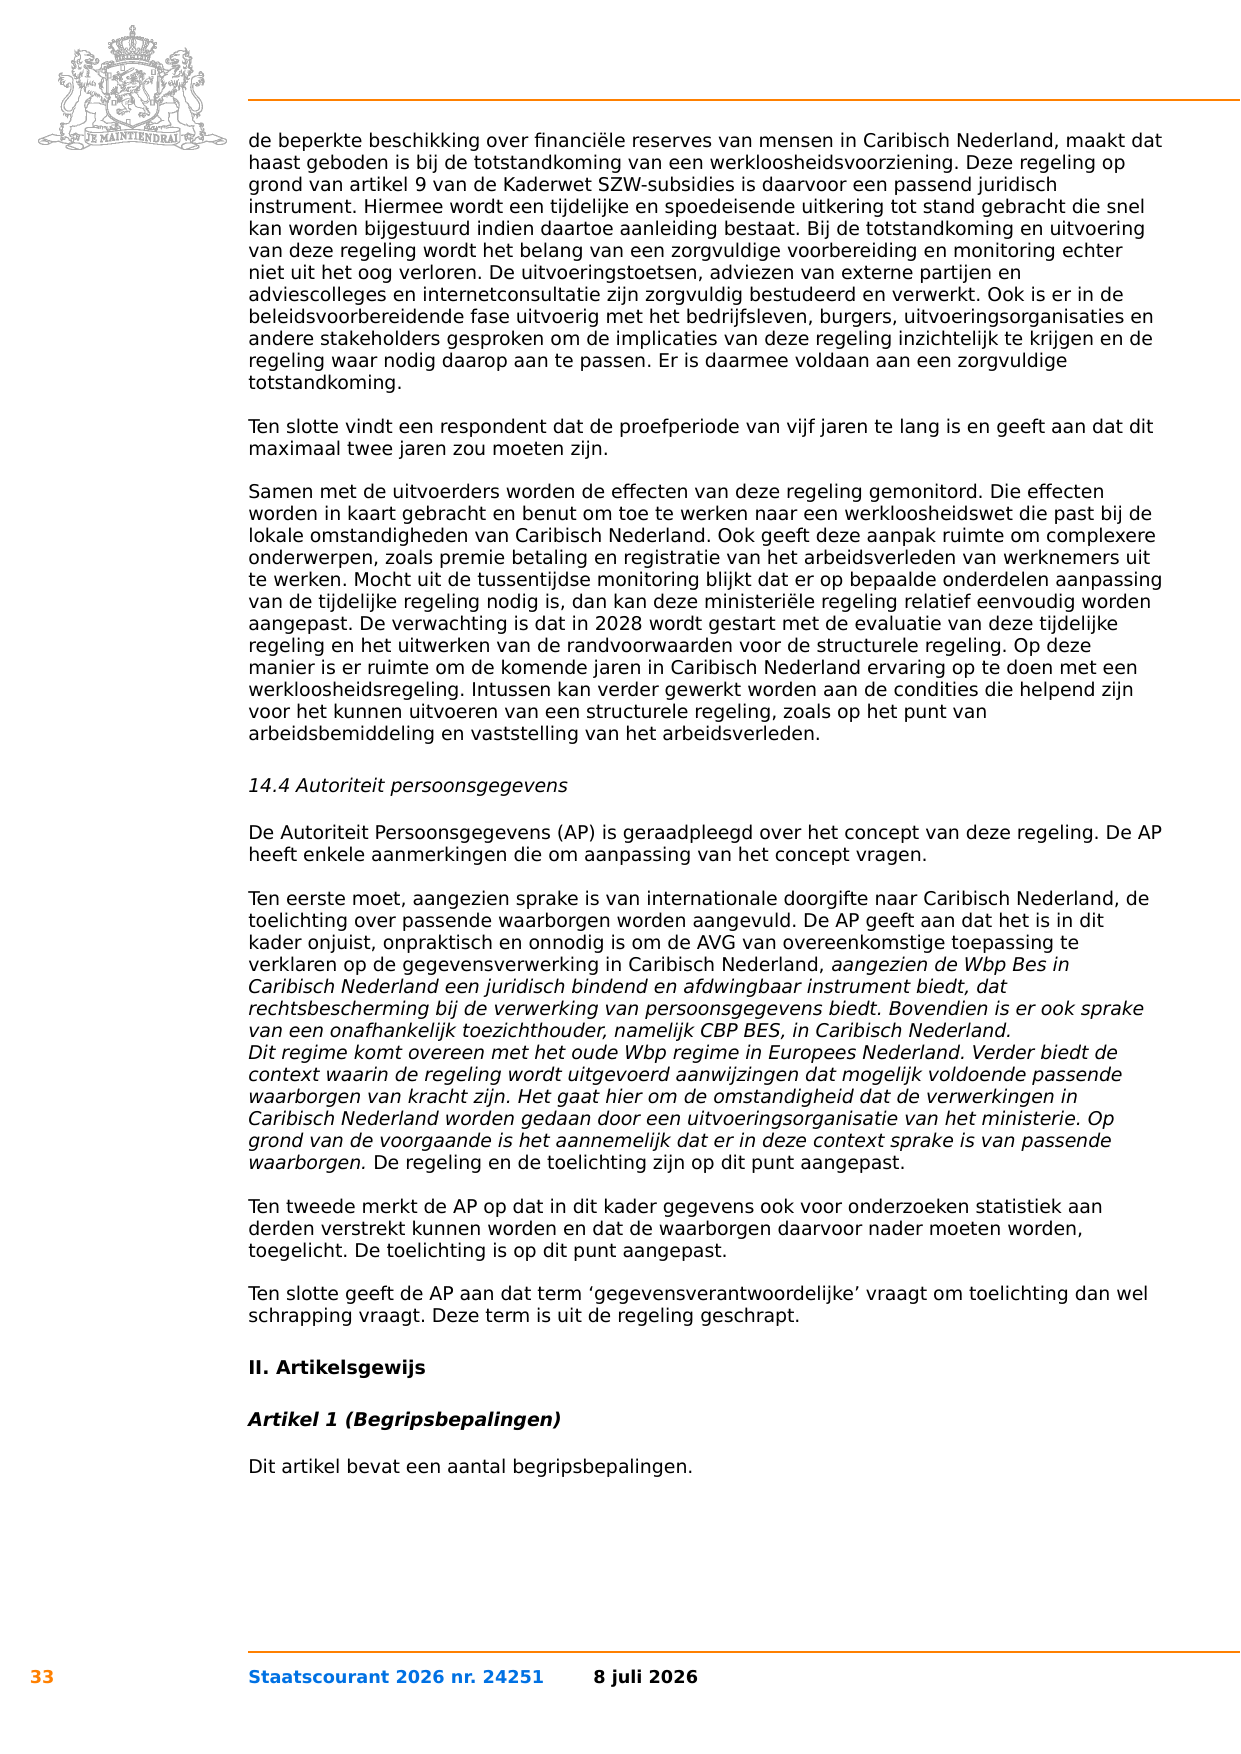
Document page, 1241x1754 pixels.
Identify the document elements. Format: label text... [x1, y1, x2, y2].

text Samen met de uitvoerders worden de effecten van deze regeling gemonitord. Die effecten worden in kaart gebracht en benut om toe te werken naar een werkloosheidswet die past bij de lokale omstandigheden van Caribisch Nederland. Ook geeft deze aanpak ruimte om complexere onderwerpen, zoals premie betaling en registratie van het arbeidsverleden van werknemers uit te werken. Mocht uit de tussentijdse monitoring blijkt dat er op bepaalde onderdelen aanpassing van de tijdelijke regeling nodig is, dan kan deze ministeriële regeling relatief eenvoudig worden aangepast. De verwachting is dat in 2028 wordt gestart met de evaluatie van deze tijdelijke regeling en het uitwerken van de randvoorwaarden voor de structurele regeling. Op deze manier is er ruimte om de komende jaren in Caribisch Nederland ervaring op te doen met een werkloosheidsregeling. Intussen kan verder gewerkt worden aan de condities die helpend zijn voor het kunnen uitvoeren van een structurele regeling, zoals op het punt van arbeidsbemiddeling en vaststelling van het arbeidsverleden. [248, 481, 1163, 745]
text de beperkte beschikking over financiële reserves van mensen in Caribisch Nederland, maakt dat haast geboden is bij de totstandkoming van een werkloosheidsvoorziening. Deze regeling op grond van artikel 9 van de Kaderwet SZW-subsidies is daarvoor een passend juridisch instrument. Hiermee wordt een tijdelijke en spoedeisende uitkering tot stand gebracht die snel kan worden bijgestuurd indien daartoe aanleiding bestaat. Bij de totstandkoming en uitvoering van deze regeling wordt het belang van een zorgvuldige voorbereiding en monitoring echter niet uit het oog verloren. De uitvoeringstoetsen, adviezen van externe partijen en adviescolleges en internetconsultatie zijn zorgvuldig bestudeerd en verwerkt. Ook is er in de beleidsvoorbereidende fase uitvoerig met het bedrijfsleven, burgers, uitvoeringsorganisaties en andere stakeholders gesproken om de implicaties van deze regeling inzichtelijk te krijgen en de regeling waar nodig daarop aan te passen. Er is daarmee voldaan aan een zorgvuldige totstandkoming. [248, 130, 1163, 394]
text Ten slotte geeft de AP aan dat term ‘gegevensverantwoordelijke’ vraagt om toelichting dan wel schrapping vraagt. Deze term is uit de regeling geschrapt. [248, 1283, 1163, 1327]
text De Autoriteit Persoonsgegevens (AP) is geraadpleegd over het concept van deze regeling. De AP heeft enkele aanmerkingen die om aanpassing van het concept vragen. [248, 822, 1163, 866]
text Ten eerste moet, aangezien sprake is van internationale doorgifte naar Caribisch Nederland, de toelichting over passende waarborgen worden aangevuld. De AP geeft aan dat het is in dit kader onjuist, onpraktisch en onnodig is om de AVG van overeenkomstige toepassing te verklaren op de gegevensverwerking in Caribisch Nederland, aangezien de Wbp Bes in Caribisch Nederland een juridisch bindend en afdwingbaar instrument biedt, dat rechtsbescherming bij de verwerking van persoonsgegevens biedt. Bovendien is er ook sprake van een onafhankelijk toezichthouder, namelijk CBP BES, in Caribisch Nederland. [248, 888, 1163, 1042]
text Ten tweede merkt de AP op dat in dit kader gegevens ook voor onderzoeken statistiek aan derden verstrekt kunnen worden en dat de waarborgen daarvoor nader moeten worden, toegelicht. De toelichting is op dit punt aangepast. [248, 1196, 1163, 1261]
subtitle II. Artikelsgewijs [248, 1357, 1163, 1379]
text Dit artikel bevat een aantal begripsbepalingen. [248, 1456, 1163, 1478]
text Ten slotte vindt een respondent dat de proefperiode van vijf jaren te lang is en geeft aan dat dit maximaal twee jaren zou moeten zijn. [248, 416, 1163, 459]
subtitle 14.4 Autoriteit persoonsgegevens [248, 775, 1163, 797]
text Dit regime komt overeen met het oude Wbp regime in Europees Nederland. Verder biedt de context waarin de regeling wordt uitgevoerd aanwijzingen dat mogelijk voldoende passende waarborgen van kracht zijn. Het gaat hier om de omstandigheid dat de verwerkingen in Caribisch Nederland worden gedaan door een uitvoeringsorganisatie van het ministerie. Op grond van de voorgaande is het aannemelijk dat er in deze context sprake is van passende waarborgen. De regeling en de toelichting zijn op dit punt aangepast. [248, 1042, 1163, 1174]
subtitle Artikel 1 (Begripsbepalingen) [248, 1409, 1163, 1431]
picture [38, 25, 227, 150]
